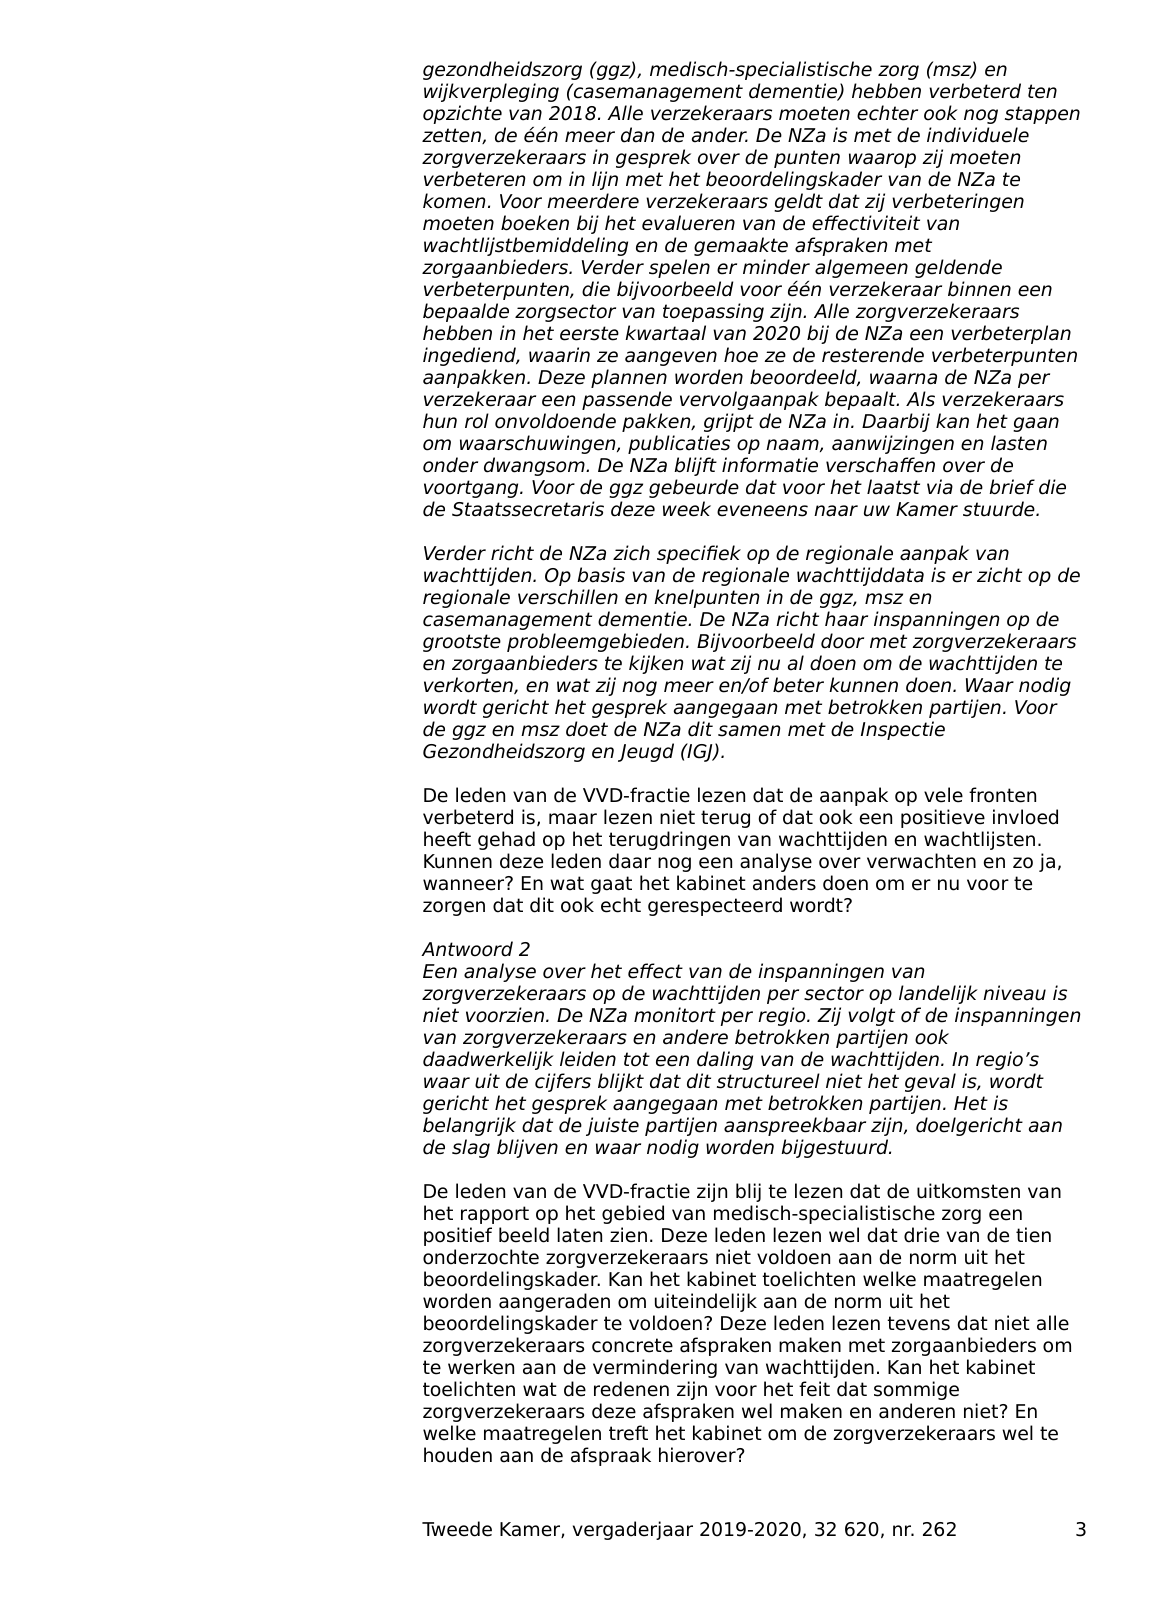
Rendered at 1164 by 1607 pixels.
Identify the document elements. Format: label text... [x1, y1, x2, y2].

text Een analyse over het effect van de inspanningen van zorgverzekeraars op de wachttijden per sector op landelijk niveau is niet voorzien. De NZa monitort per regio. Zij volgt of de inspanningen van zorgverzekeraars en andere betrokken partijen ook daadwerkelijk leiden tot een daling van de wachttijden. In regio’s waar uit de cijfers blijkt dat dit structureel niet het geval is, wordt gericht het gesprek aangegaan met betrokken partijen. Het is belangrijk dat de juiste partijen aanspreekbaar zijn, doelgericht aan de slag blijven en waar nodig worden bijgestuurd. [422, 961, 1087, 1159]
text gezondheidszorg (ggz), medisch-specialistische zorg (msz) en wijkverpleging (casemanagement dementie) hebben verbeterd ten opzichte van 2018. Alle verzekeraars moeten echter ook nog stappen zetten, de één meer dan de ander. De NZa is met de individuele zorgverzekeraars in gesprek over de punten waarop zij moeten verbeteren om in lijn met het beoordelingskader van de NZa te komen. Voor meerdere verzekeraars geldt dat zij verbeteringen moeten boeken bij het evalueren van de effectiviteit van wachtlijstbemiddeling en de gemaakte afspraken met zorgaanbieders. Verder spelen er minder algemeen geldende verbeterpunten, die bijvoorbeeld voor één verzekeraar binnen een bepaalde zorgsector van toepassing zijn. Alle zorgverzekeraars hebben in het eerste kwartaal van 2020 bij de NZa een verbeterplan ingediend, waarin ze aangeven hoe ze de resterende verbeterpunten aanpakken. Deze plannen worden beoordeeld, waarna de NZa per verzekeraar een passende vervolgaanpak bepaalt. Als verzekeraars hun rol onvoldoende pakken, grijpt de NZa in. Daarbij kan het gaan om waarschuwingen, publicaties op naam, aanwijzingen en lasten onder dwangsom. De NZa blijft informatie verschaffen over de voortgang. Voor de ggz gebeurde dat voor het laatst via de brief die de Staatssecretaris deze week eveneens naar uw Kamer stuurde. [422, 59, 1087, 521]
text De leden van de VVD-fractie lezen dat de aanpak op vele fronten verbeterd is, maar lezen niet terug of dat ook een positieve invloed heeft gehad op het terugdringen van wachttijden en wachtlijsten. Kunnen deze leden daar nog een analyse over verwachten en zo ja, wanneer? En wat gaat het kabinet anders doen om er nu voor te zorgen dat dit ook echt gerespecteerd wordt? [422, 785, 1087, 917]
text Antwoord 2 [422, 939, 1087, 961]
text Verder richt de NZa zich specifiek op de regionale aanpak van wachttijden. Op basis van de regionale wachttijddata is er zicht op de regionale verschillen en knelpunten in de ggz, msz en casemanagement dementie. De NZa richt haar inspanningen op de grootste probleemgebieden. Bijvoorbeeld door met zorgverzekeraars en zorgaanbieders te kijken wat zij nu al doen om de wachttijden te verkorten, en wat zij nog meer en/of beter kunnen doen. Waar nodig wordt gericht het gesprek aangegaan met betrokken partijen. Voor de ggz en msz doet de NZa dit samen met de Inspectie Gezondheidszorg en Jeugd (IGJ). [422, 543, 1087, 763]
text De leden van de VVD-fractie zijn blij te lezen dat de uitkomsten van het rapport op het gebied van medisch-specialistische zorg een positief beeld laten zien. Deze leden lezen wel dat drie van de tien onderzochte zorgverzekeraars niet voldoen aan de norm uit het beoordelingskader. Kan het kabinet toelichten welke maatregelen worden aangeraden om uiteindelijk aan de norm uit het beoordelingskader te voldoen? Deze leden lezen tevens dat niet alle zorgverzekeraars concrete afspraken maken met zorgaanbieders om te werken aan de vermindering van wachttijden. Kan het kabinet toelichten wat de redenen zijn voor het feit dat sommige zorgverzekeraars deze afspraken wel maken en anderen niet? En welke maatregelen treft het kabinet om de zorgverzekeraars wel te houden aan de afspraak hierover? [422, 1181, 1087, 1467]
